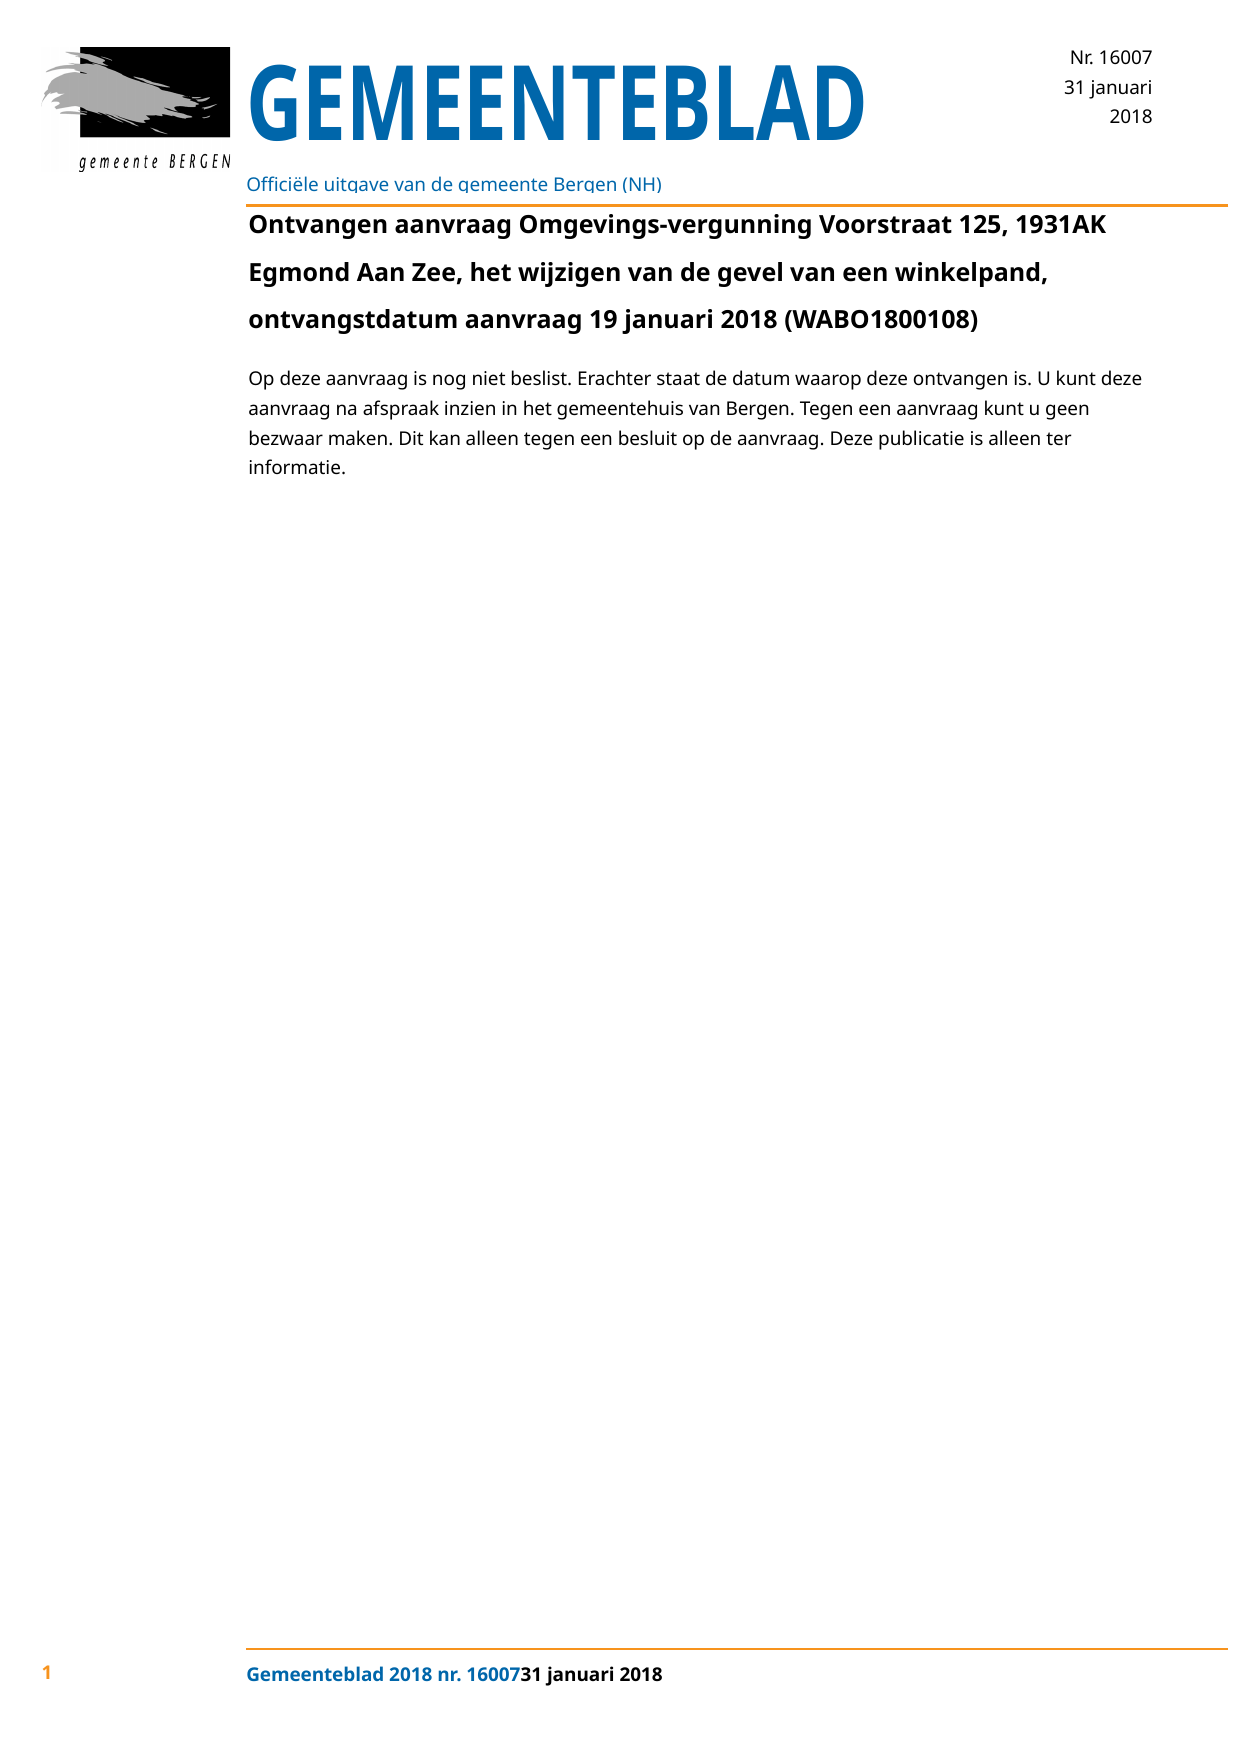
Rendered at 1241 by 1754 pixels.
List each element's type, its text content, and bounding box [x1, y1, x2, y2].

text Op deze aanvraag is nog niet beslist. Erachter staat de datum waarop deze ontvangen is. U kunt deze aanvraag na afspraak inzien in het gemeentehuis van Bergen. Tegen een aanvraag kunt u geen bezwaar maken. Dit kan alleen tegen een besluit op de aanvraag. Deze publicatie is alleen ter informatie. [248, 366, 1152, 480]
picture [41, 47, 231, 172]
text Ontvangen aanvraag Omgevings-vergunning Voorstraat 125, 1931AK Egmond Aan Zee, het wijzigen van de gevel van een winkelpand, ontvangstdatum aanvraag 19 januari 2018 (WABO1800108) [248, 207, 1152, 336]
